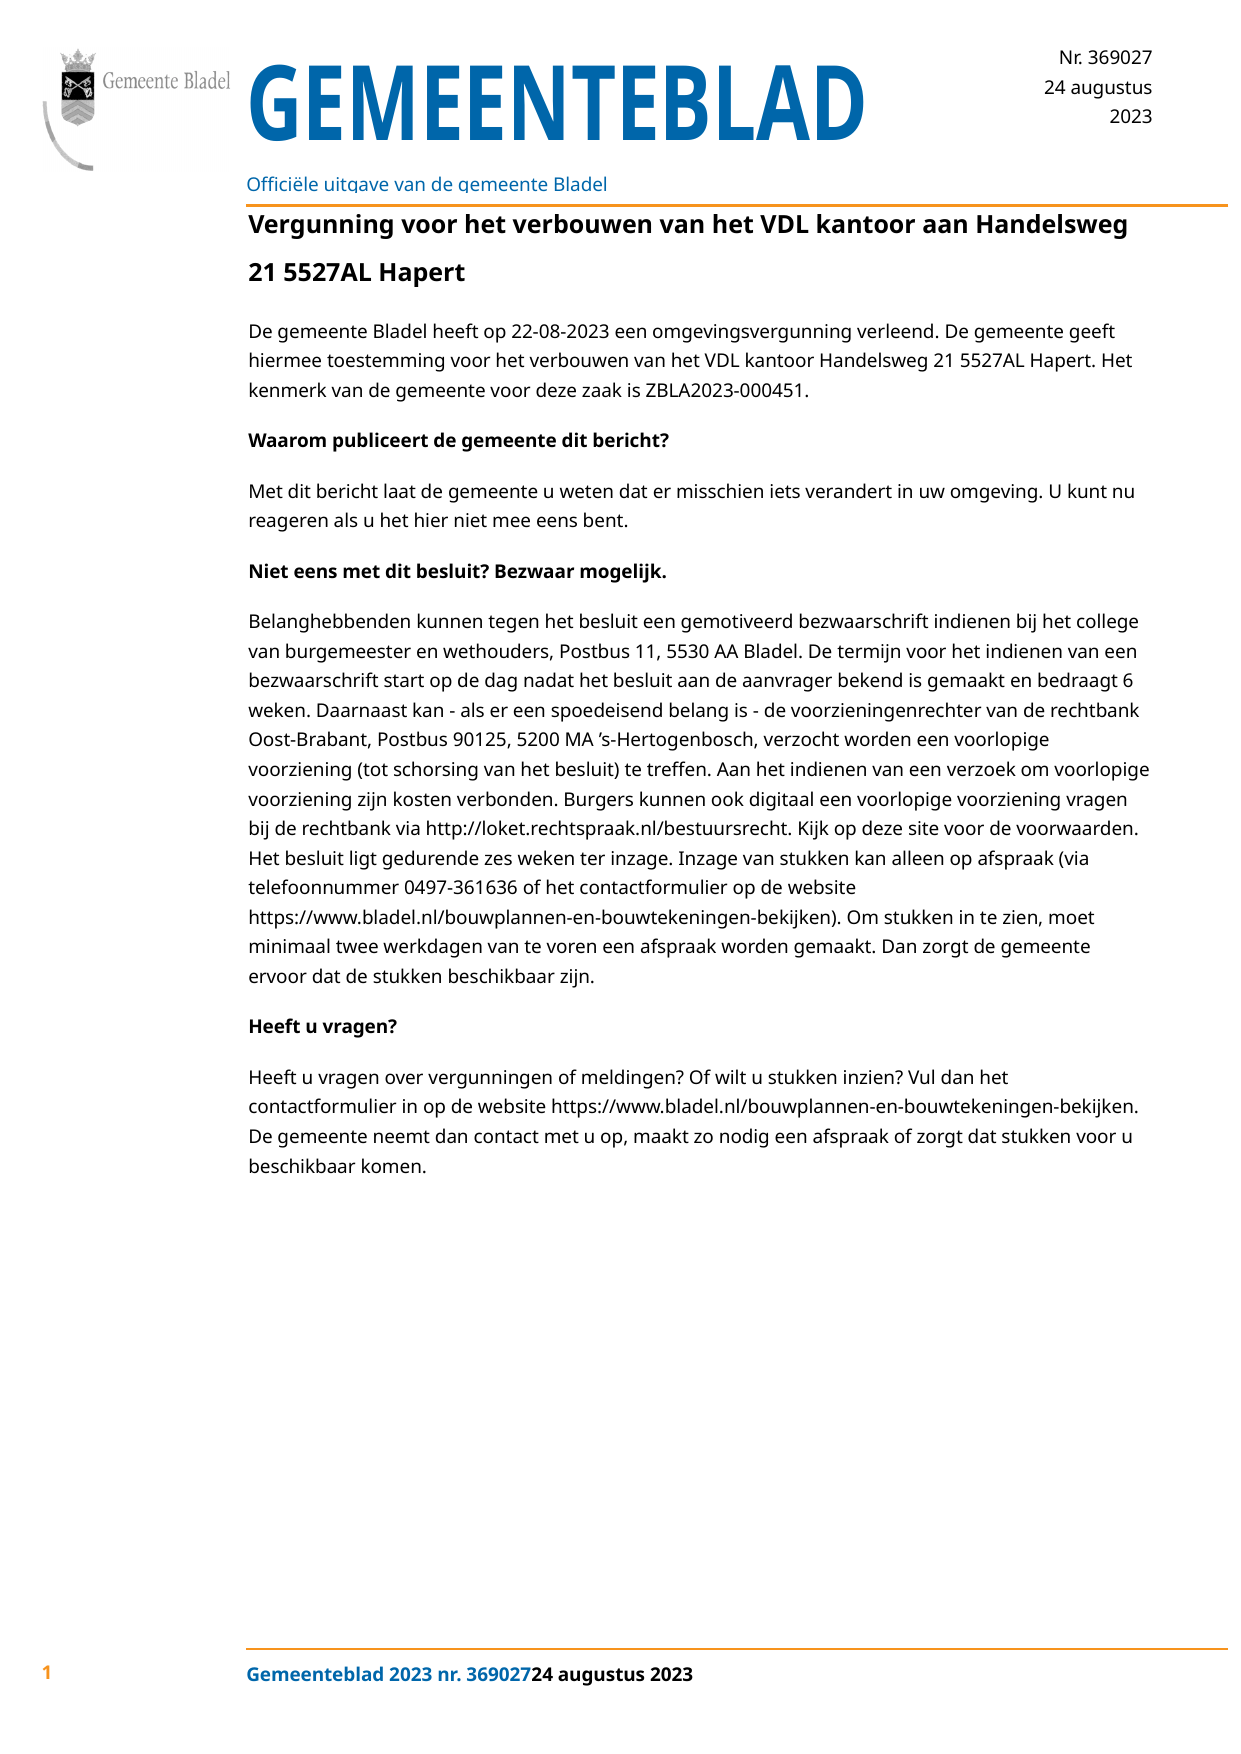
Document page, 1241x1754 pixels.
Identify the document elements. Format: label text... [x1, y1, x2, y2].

text Belanghebbenden kunnen tegen het besluit een gemotiveerd bezwaarschrift indienen bij het college van burgemeester en wethouders, Postbus 11, 5530 AA Bladel. De termijn voor het indienen van een bezwaarschrift start op de dag nadat het besluit aan de aanvrager bekend is gemaakt en bedraagt 6 weken. Daarnaast kan - als er een spoedeisend belang is - de voorzieningenrechter van de rechtbank Oost-Brabant, Postbus 90125, 5200 MA ’s-Hertogenbosch, verzocht worden een voorlopige voorziening (tot schorsing van het besluit) te treffen. Aan het indienen van een verzoek om voorlopige voorziening zijn kosten verbonden. Burgers kunnen ook digitaal een voorlopige voorziening vragen bij de rechtbank via http://loket.rechtspraak.nl/bestuursrecht. Kijk op deze site voor de voorwaarden. Het besluit ligt gedurende zes weken ter inzage. Inzage van stukken kan alleen op afspraak (via telefoonnummer 0497-361636 of het contactformulier op de website https://www.bladel.nl/bouwplannen-en-bouwtekeningen-bekijken). Om stukken in te zien, moet minimaal twee werkdagen van te voren een afspraak worden gemaakt. Dan zorgt de gemeente ervoor dat de stukken beschikbaar zijn. [248, 608, 1152, 989]
picture [41, 47, 231, 172]
text De gemeente Bladel heeft op 22-08-2023 een omgevingsvergunning verleend. De gemeente geeft hiermee toestemming voor het verbouwen van het VDL kantoor Handelsweg 21 5527AL Hapert. Het kenmerk van de gemeente voor deze zaak is ZBLA2023-000451. [248, 318, 1152, 403]
text Heeft u vragen over vergunningen of meldingen? Of wilt u stukken inzien? Vul dan het contactformulier in op de website https://www.bladel.nl/bouwplannen-en-bouwtekeningen-bekijken. De gemeente neemt dan contact met u op, maakt zo nodig een afspraak of zorgt dat stukken voor u beschikbaar komen. [248, 1064, 1152, 1179]
text Heeft u vragen? [248, 1014, 1152, 1039]
text Waarom publiceert de gemeente dit bericht? [248, 427, 1152, 453]
text Vergunning voor het verbouwen van het VDL kantoor aan Handelsweg 21 5527AL Hapert [248, 207, 1152, 288]
text Niet eens met dit besluit? Bezwaar mogelijk. [248, 558, 1152, 584]
text Met dit bericht laat de gemeente u weten dat er misschien iets verandert in uw omgeving. U kunt nu reageren als u het hier niet mee eens bent. [248, 478, 1152, 533]
